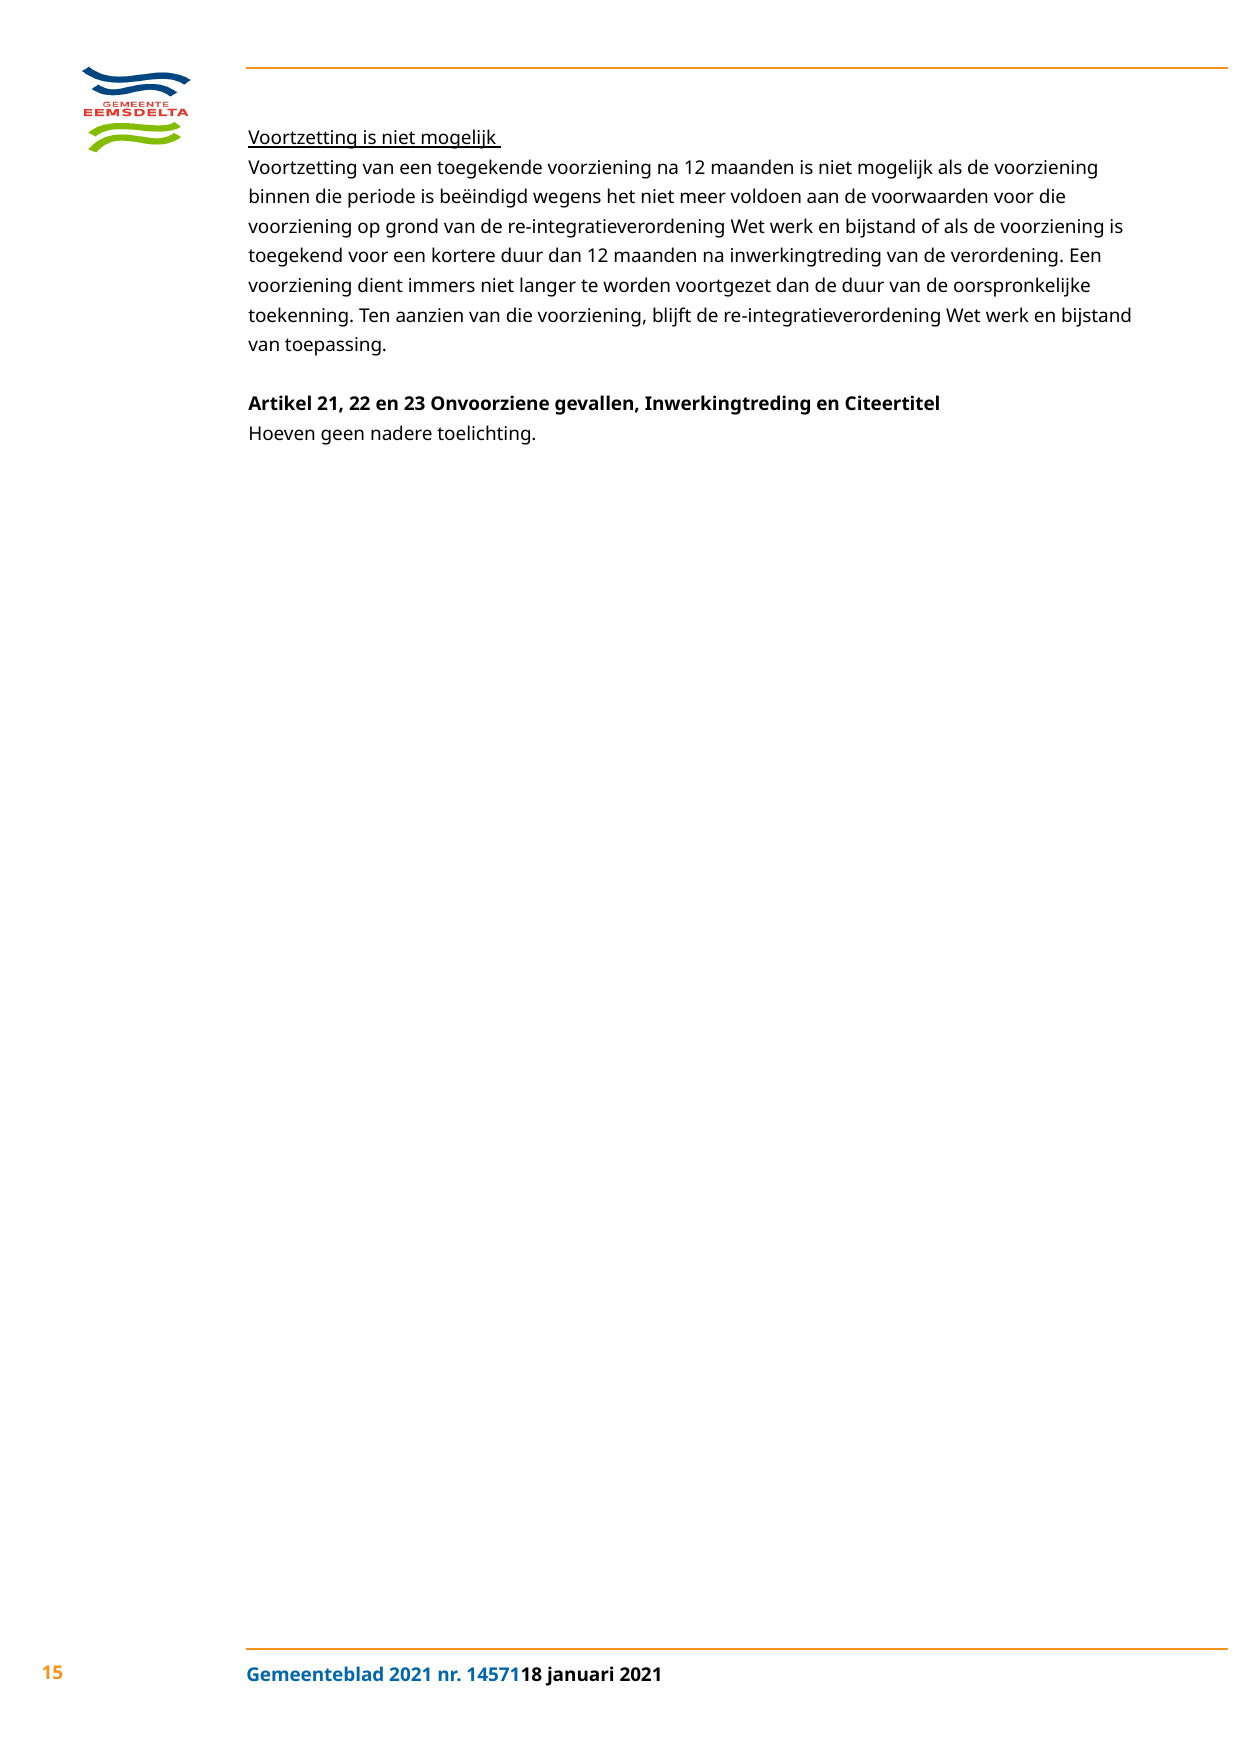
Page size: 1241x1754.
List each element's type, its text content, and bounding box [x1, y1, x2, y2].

text Voortzetting van een toegekende voorziening na 12 maanden is niet mogelijk als de voorziening binnen die periode is beëindigd wegens het niet meer voldoen aan de voorwaarden voor die voorziening op grond van de re-integratieverordening Wet werk en bijstand of als de voorziening is toegekend voor een kortere duur dan 12 maanden na inwerkingtreding van de verordening. Een voorziening dient immers niet langer te worden voortgezet dan de duur van de oorspronkelijke toekenning. Ten aanzien van die voorziening, blijft de re-integratieverordening Wet werk en bijstand van toepassing. [248, 154, 1152, 357]
text Voortzetting is niet mogelijk [248, 124, 1152, 150]
text Hoeven geen nadere toelichting. [248, 420, 1152, 446]
picture [41, 47, 231, 172]
text Artikel 21, 22 en 23 Onvoorziene gevallen, Inwerkingtreding en Citeertitel [248, 391, 1152, 416]
